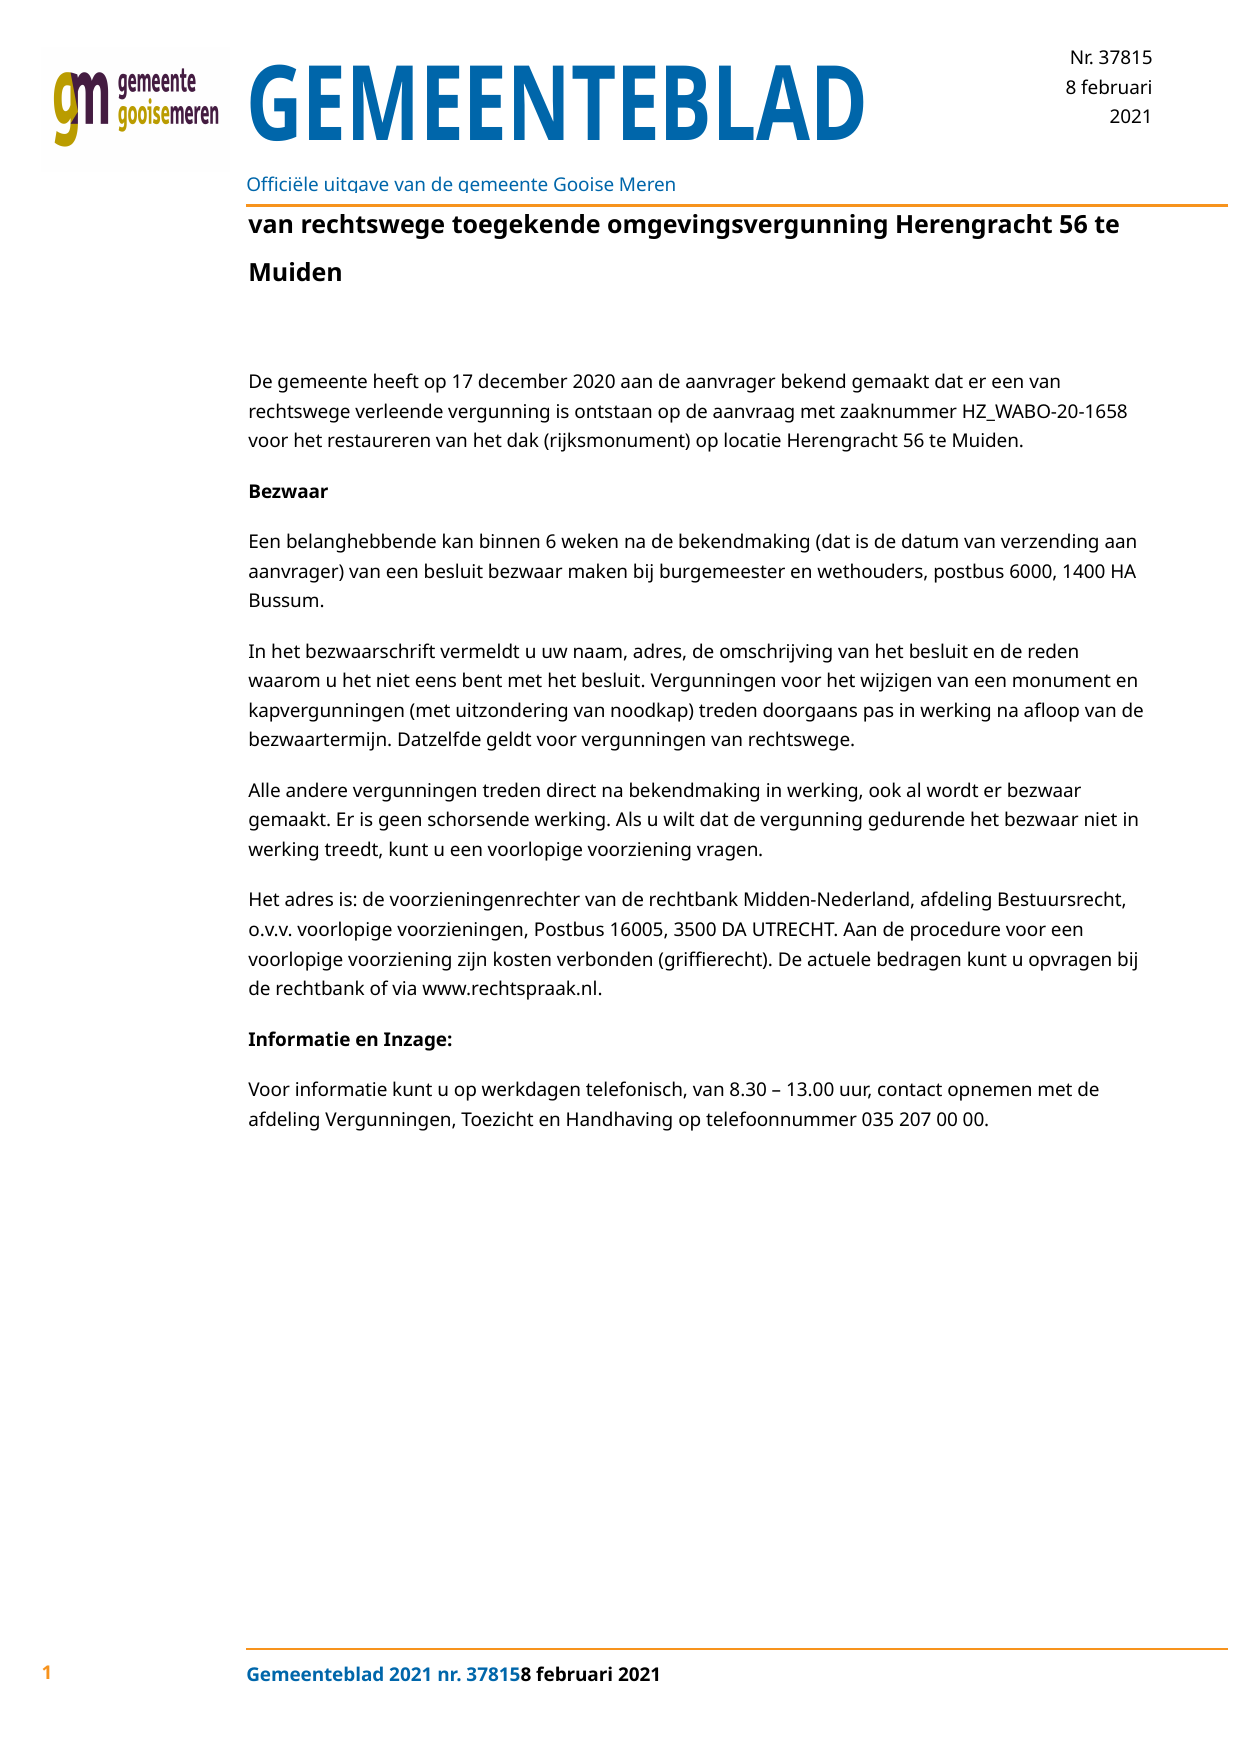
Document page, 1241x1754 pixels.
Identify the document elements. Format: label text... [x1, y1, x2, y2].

picture [41, 47, 231, 172]
text Bezwaar [248, 478, 1152, 504]
text van rechtswege toegekende omgevingsvergunning Herengracht 56 te Muiden [248, 207, 1152, 288]
text In het bezwaarschrift vermeldt u uw naam, adres, de omschrijving van het besluit en de reden waarom u het niet eens bent met het besluit. Vergunningen voor het wijzigen van een monument en kapvergunningen (met uitzondering van noodkap) treden doorgaans pas in werking na afloop van de bezwaartermijn. Datzelfde geldt voor vergunningen van rechtswege. [248, 638, 1152, 752]
text Voor informatie kunt u op werkdagen telefonisch, van 8.30 – 13.00 uur, contact opnemen met de afdeling Vergunningen, Toezicht en Handhaving op telefoonnummer 035 207 00 00. [248, 1076, 1152, 1132]
text Alle andere vergunningen treden direct na bekendmaking in werking, ook al wordt er bezwaar gemaakt. Er is geen schorsende werking. Als u wilt dat de vergunning gedurende het bezwaar niet in werking treedt, kunt u een voorlopige voorziening vragen. [248, 777, 1152, 862]
text Het adres is: de voorzieningenrechter van de rechtbank Midden-Nederland, afdeling Bestuursrecht, o.v.v. voorlopige voorzieningen, Postbus 16005, 3500 DA UTRECHT. Aan de procedure voor een voorlopige voorziening zijn kosten verbonden (griffierecht). De actuele bedragen kunt u opvragen bij de rechtbank of via www.rechtspraak.nl. [248, 887, 1152, 1001]
text Informatie en Inzage: [248, 1026, 1152, 1052]
text De gemeente heeft op 17 december 2020 aan de aanvrager bekend gemaakt dat er een van rechtswege verleende vergunning is ontstaan op de aanvraag met zaaknummer HZ_WABO-20-1658 voor het restaureren van het dak (rijksmonument) op locatie Herengracht 56 te Muiden. [248, 368, 1152, 453]
text Een belanghebbende kan binnen 6 weken na de bekendmaking (dat is de datum van verzending aan aanvrager) van een besluit bezwaar maken bij burgemeester en wethouders, postbus 6000, 1400 HA Bussum. [248, 528, 1152, 613]
